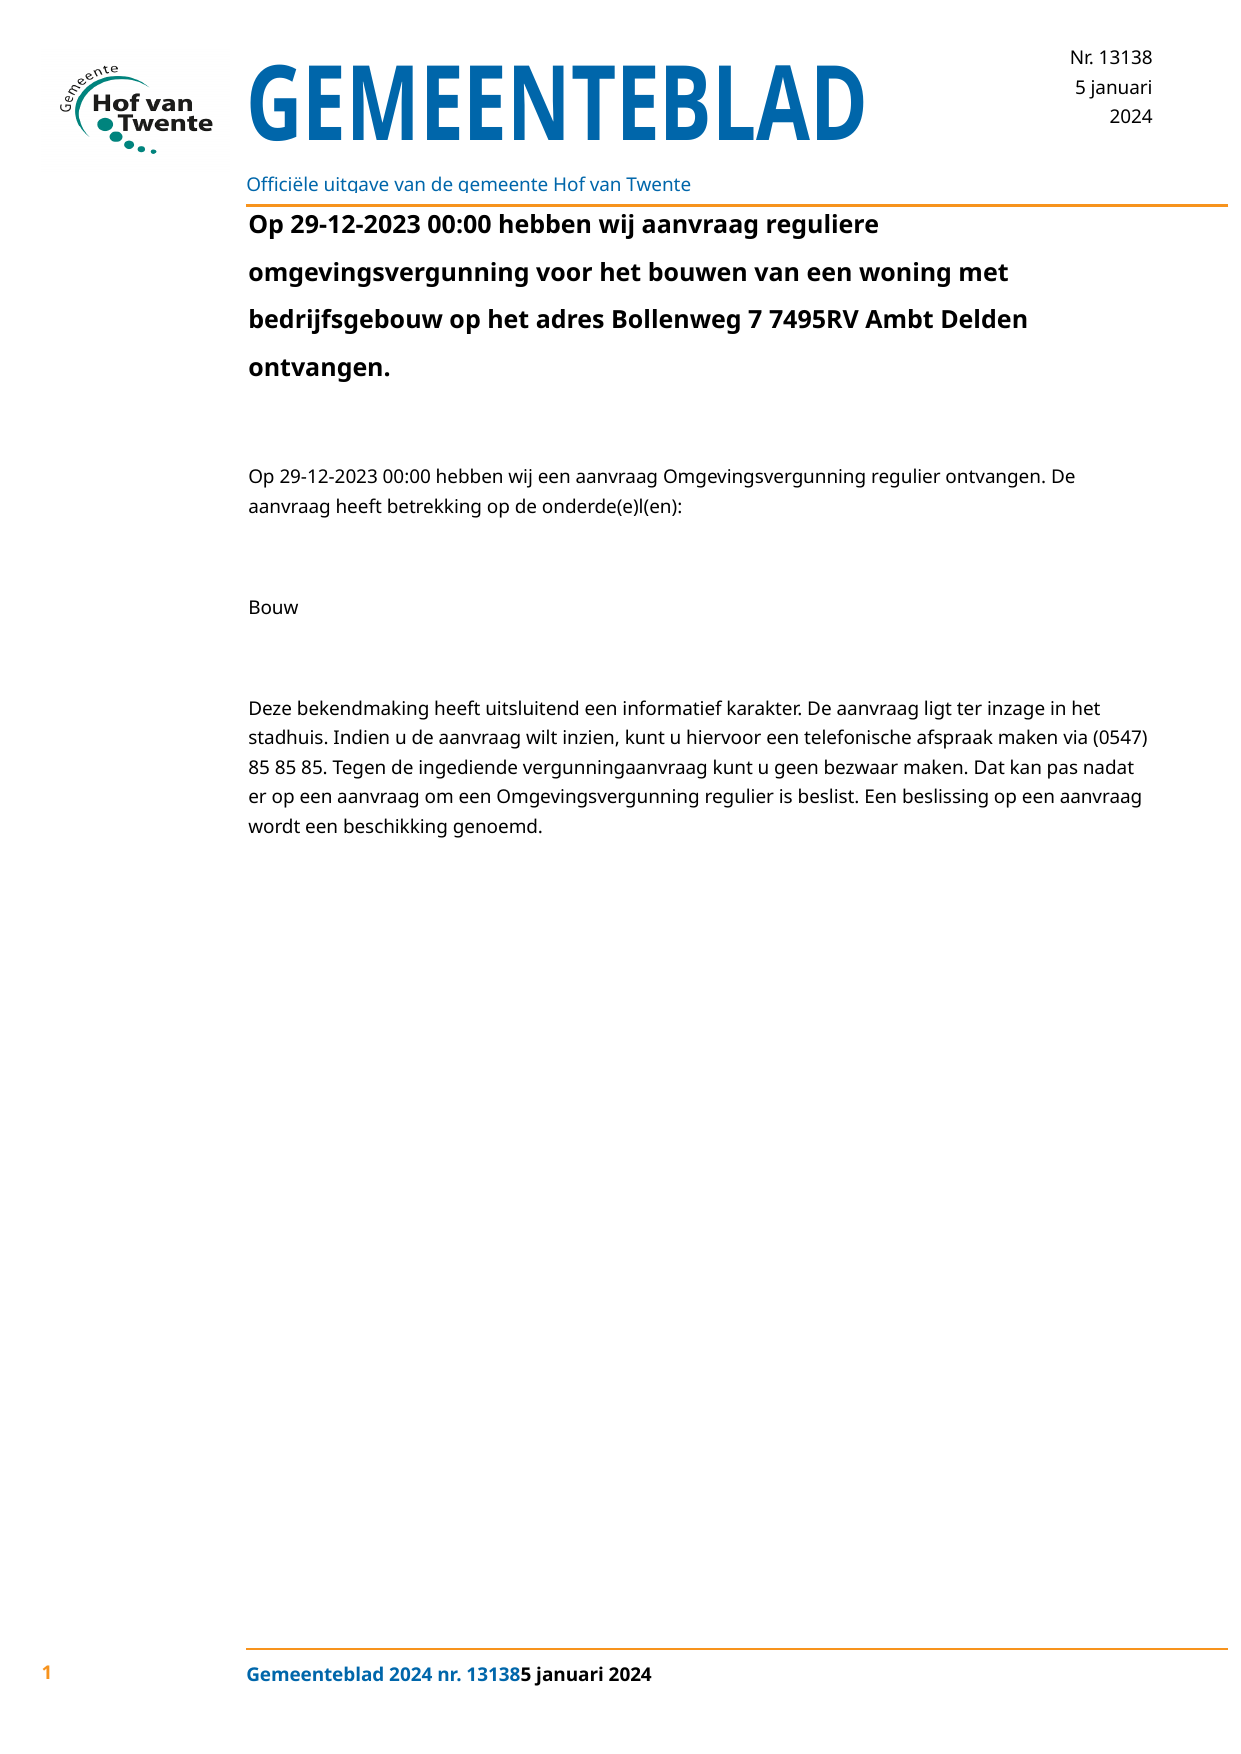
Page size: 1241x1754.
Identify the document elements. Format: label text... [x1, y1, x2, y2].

text Op 29-12-2023 00:00 hebben wij een aanvraag Omgevingsvergunning regulier ontvangen. De aanvraag heeft betrekking op de onderde(e)l(en): [248, 463, 1152, 519]
text Deze bekendmaking heeft uitsluitend een informatief karakter. De aanvraag ligt ter inzage in het stadhuis. Indien u de aanvraag wilt inzien, kunt u hiervoor een telefonische afspraak maken via (0547) 85 85 85. Tegen de ingediende vergunningaanvraag kunt u geen bezwaar maken. Dat kan pas nadat er op een aanvraag om een Omgevingsvergunning regulier is beslist. Een beslissing op een aanvraag wordt een beschikking genoemd. [248, 695, 1152, 839]
text Op 29-12-2023 00:00 hebben wij aanvraag reguliere omgevingsvergunning voor het bouwen van een woning met bedrijfsgebouw op het adres Bollenweg 7 7495RV Ambt Delden ontvangen. [248, 207, 1152, 384]
text Bouw [248, 594, 1152, 620]
picture [41, 47, 231, 172]
